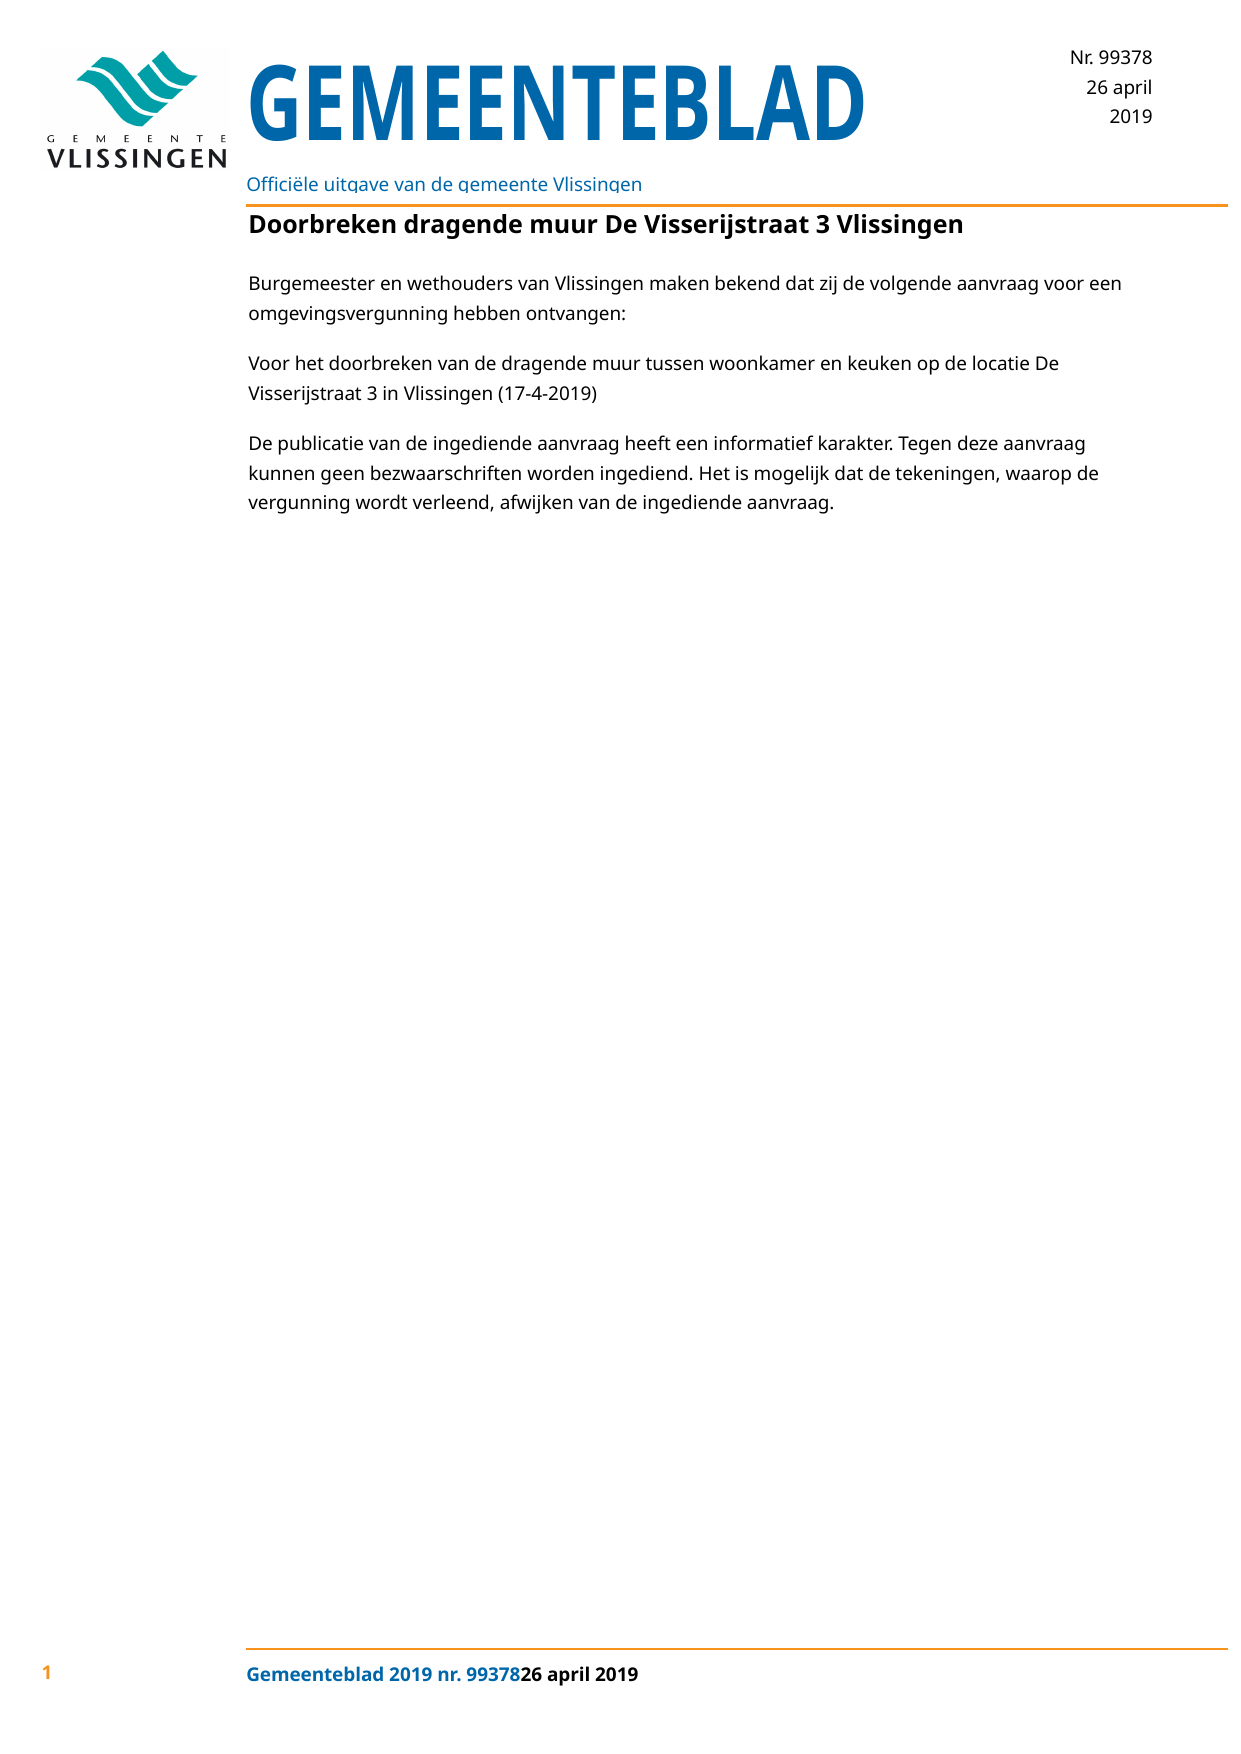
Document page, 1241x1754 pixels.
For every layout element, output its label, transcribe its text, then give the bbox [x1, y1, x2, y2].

text Voor het doorbreken van de dragende muur tussen woonkamer en keuken op de locatie De Visserijstraat 3 in Vlissingen (17-4-2019) [248, 350, 1152, 406]
text Doorbreken dragende muur De Visserijstraat 3 Vlissingen [248, 207, 1152, 241]
picture [41, 47, 231, 172]
text De publicatie van de ingediende aanvraag heeft een informatief karakter. Tegen deze aanvraag kunnen geen bezwaarschriften worden ingediend. Het is mogelijk dat de tekeningen, waarop de vergunning wordt verleend, afwijken van de ingediende aanvraag. [248, 430, 1152, 515]
text Burgemeester en wethouders van Vlissingen maken bekend dat zij de volgende aanvraag voor een omgevingsvergunning hebben ontvangen: [248, 270, 1152, 326]
